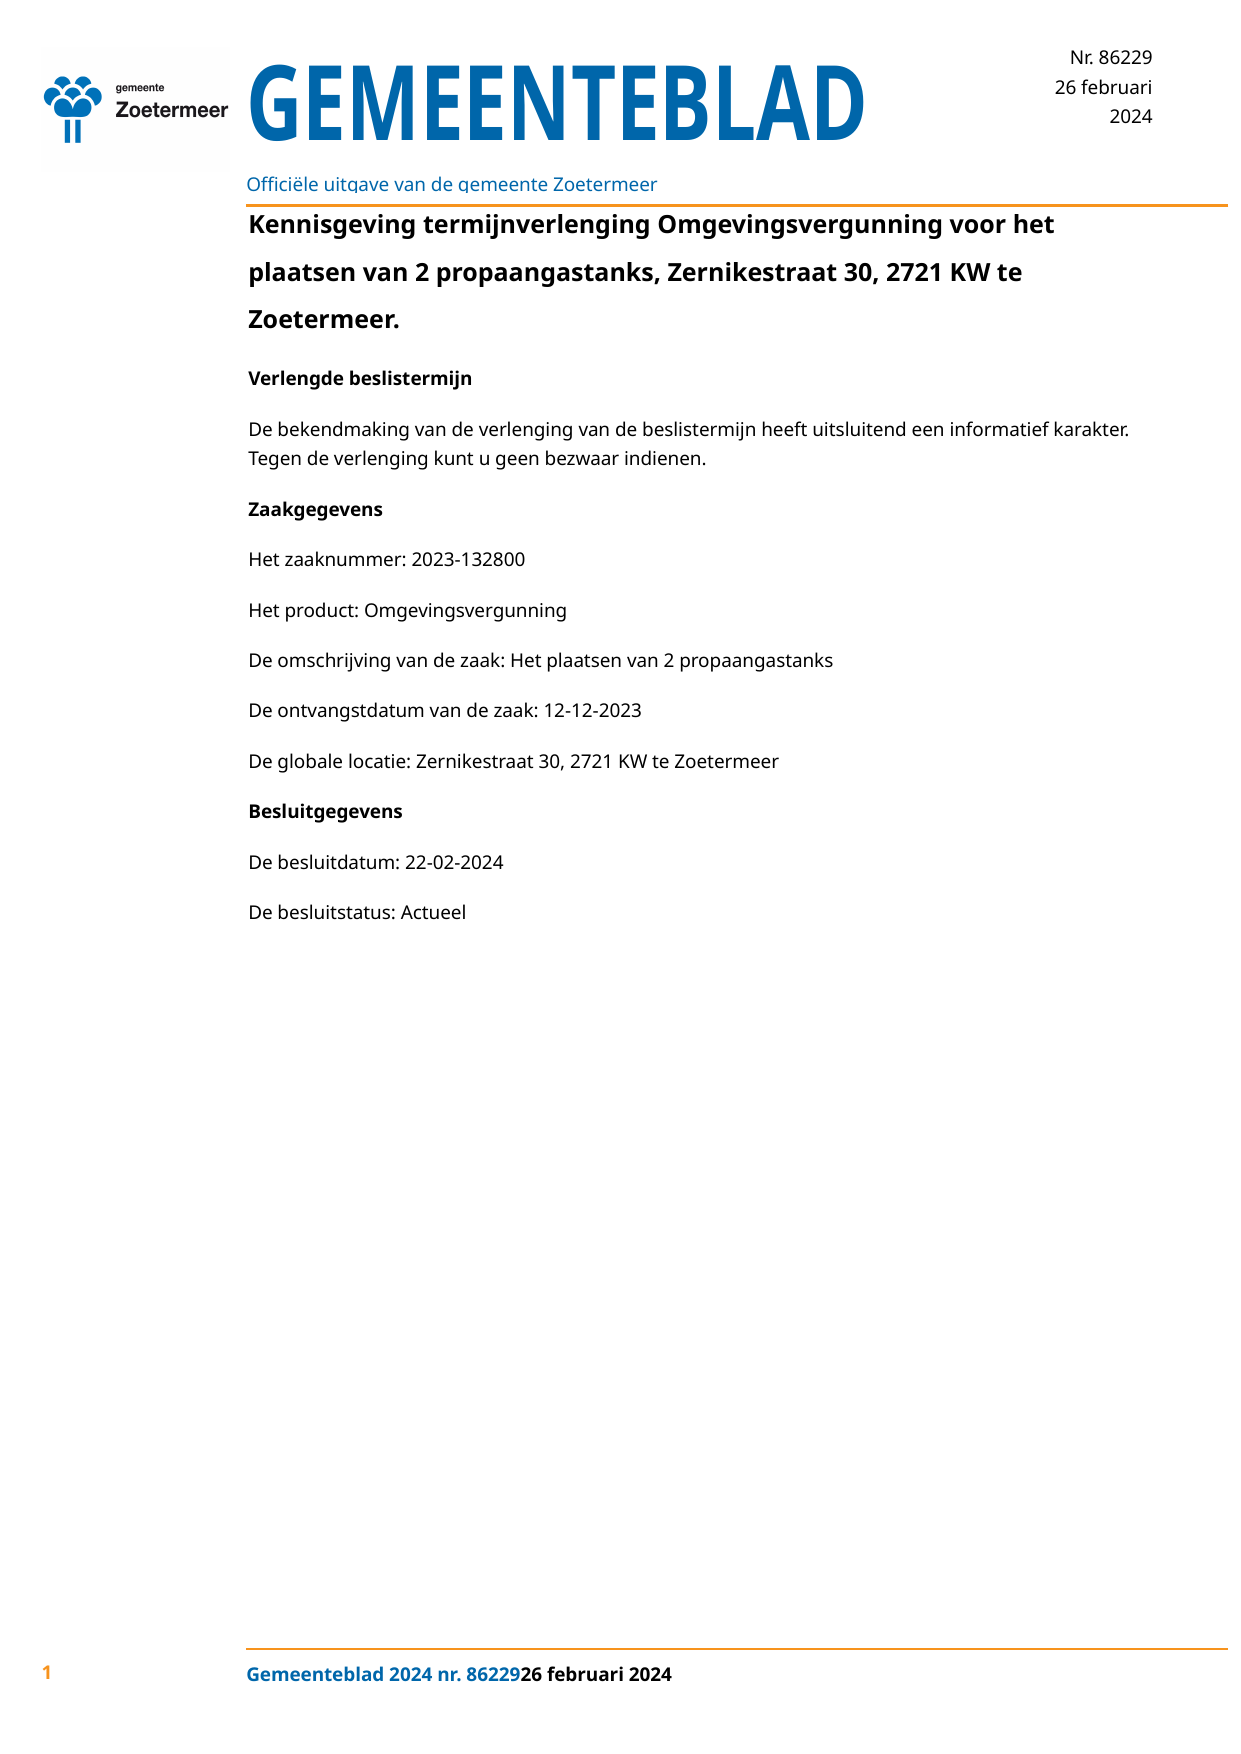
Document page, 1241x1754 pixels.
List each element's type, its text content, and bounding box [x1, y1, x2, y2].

text De bekendmaking van de verlenging van de beslistermijn heeft uitsluitend een informatief karakter. Tegen de verlenging kunt u geen bezwaar indienen. [248, 416, 1152, 471]
text De omschrijving van de zaak: Het plaatsen van 2 propaangastanks [248, 647, 1152, 673]
text De besluitdatum: 22-02-2024 [248, 849, 1152, 874]
text De ontvangstdatum van de zaak: 12-12-2023 [248, 698, 1152, 723]
text Verlengde beslistermijn [248, 366, 1152, 391]
text De globale locatie: Zernikestraat 30, 2721 KW te Zoetermeer [248, 748, 1152, 774]
text Zaakgegevens [248, 496, 1152, 522]
picture [41, 47, 231, 172]
text Kennisgeving termijnverlenging Omgevingsvergunning voor het plaatsen van 2 propaangastanks, Zernikestraat 30, 2721 KW te Zoetermeer. [248, 207, 1152, 336]
text Het zaaknummer: 2023-132800 [248, 546, 1152, 572]
text Het product: Omgevingsvergunning [248, 597, 1152, 622]
text De besluitstatus: Actueel [248, 899, 1152, 925]
text Besluitgegevens [248, 798, 1152, 824]
